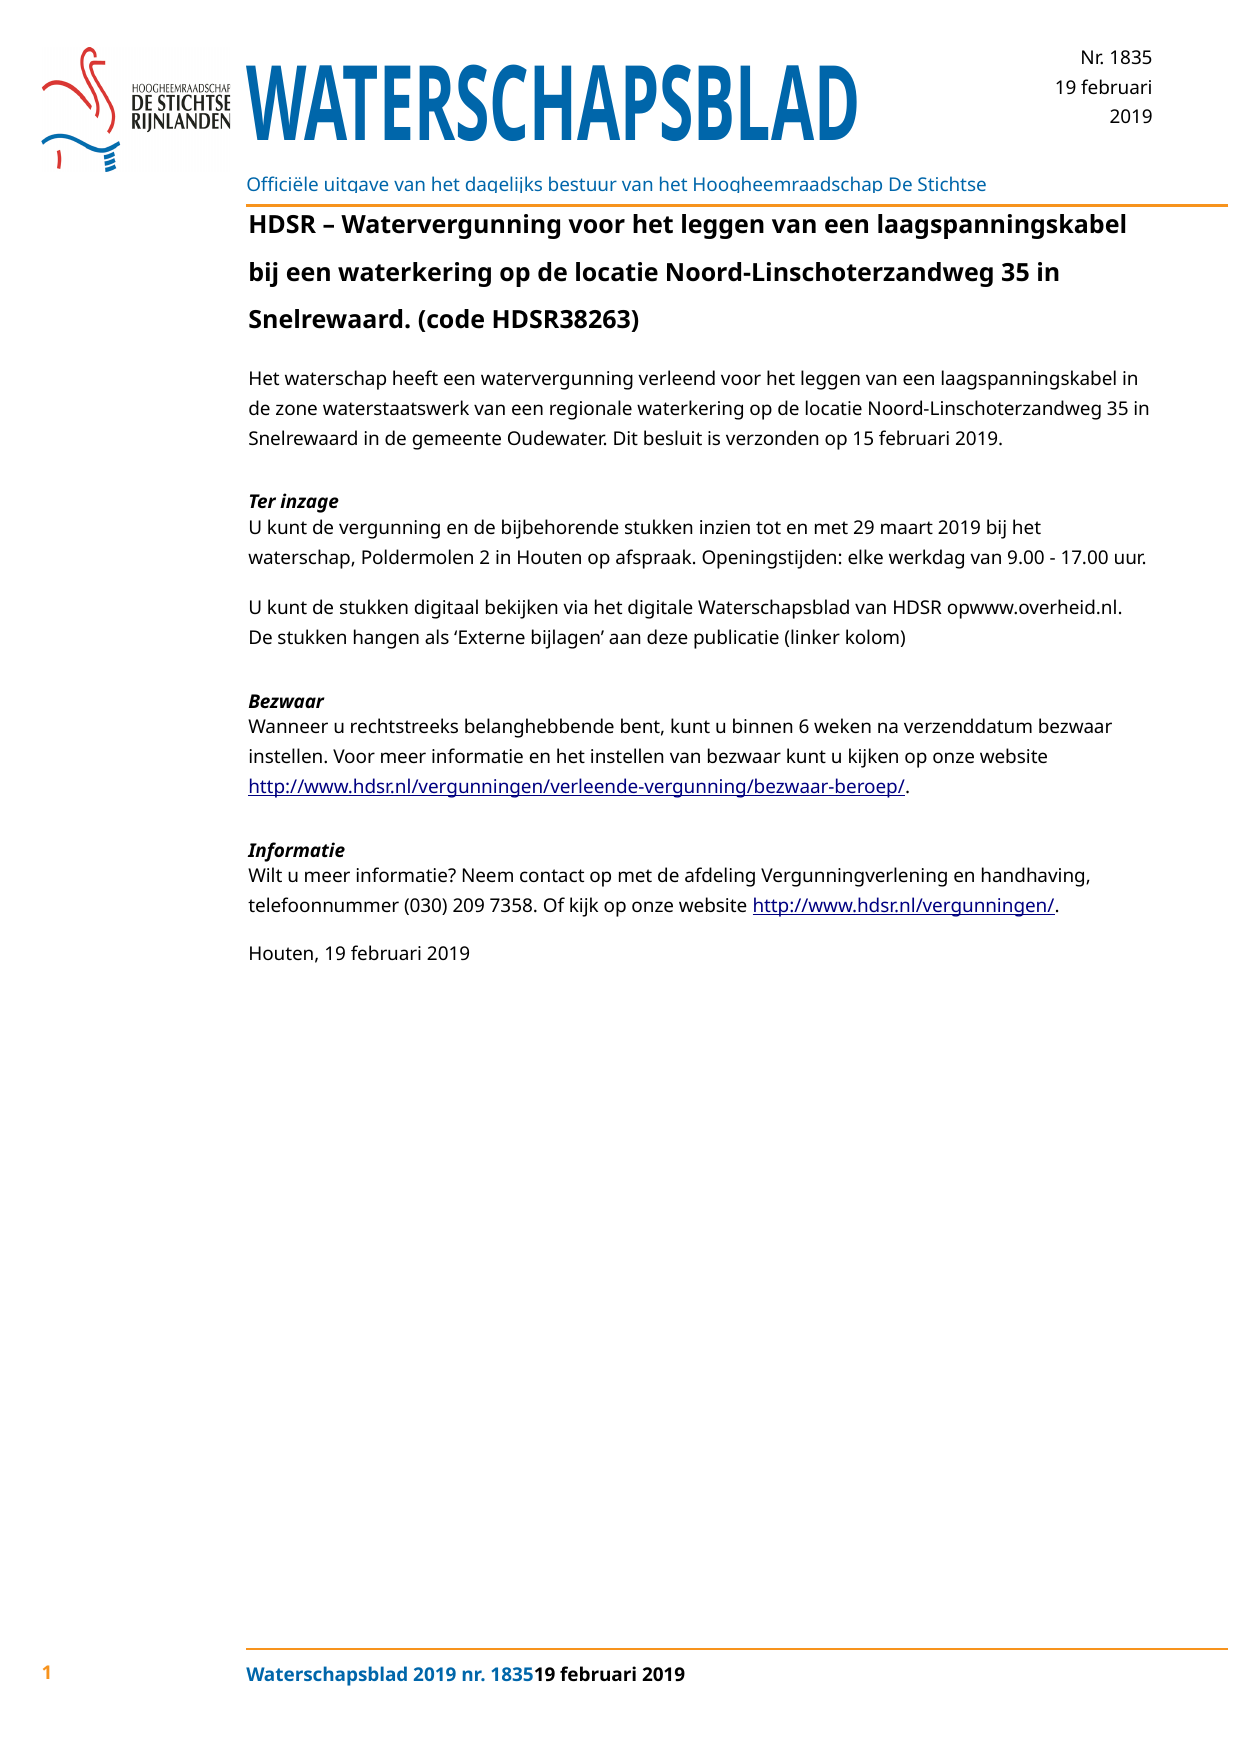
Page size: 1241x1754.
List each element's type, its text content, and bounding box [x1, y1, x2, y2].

text Informatie [248, 837, 1152, 862]
text Het waterschap heeft een watervergunning verleend voor het leggen van een laagspanningskabel in de zone waterstaatswerk van een regionale waterkering op de locatie Noord-Linschoterzandweg 35 in Snelrewaard in de gemeente Oudewater. Dit besluit is verzonden op 15 februari 2019. [248, 366, 1152, 450]
text Ter inzage [248, 489, 1152, 514]
text Houten, 19 februari 2019 [248, 940, 1152, 966]
picture [41, 47, 231, 172]
text Bezwaar [248, 688, 1152, 714]
text U kunt de stukken digitaal bekijken via het digitale Waterschapsblad van HDSR opwww.overheid.nl. De stukken hangen als ‘Externe bijlagen’ aan deze publicatie (linker kolom) [248, 594, 1152, 650]
text U kunt de vergunning en de bijbehorende stukken inzien tot en met 29 maart 2019 bij het waterschap, Poldermolen 2 in Houten op afspraak. Openingstijden: elke werkdag van 9.00 - 17.00 uur. [248, 514, 1152, 570]
text Wanneer u rechtstreeks belanghebbende bent, kunt u binnen 6 weken na verzenddatum bezwaar instellen. Voor meer informatie en het instellen van bezwaar kunt u kijken op onze website http://www.hdsr.nl/vergunningen/verleende-vergunning/bezwaar-beroep/. [248, 714, 1152, 798]
text HDSR – Watervergunning voor het leggen van een laagspanningskabel bij een waterkering op de locatie Noord-Linschoterzandweg 35 in Snelrewaard. (code HDSR38263) [248, 207, 1152, 336]
text Wilt u meer informatie? Neem contact op met de afdeling Vergunningverlening en handhaving, telefoonnummer (030) 209 7358. Of kijk op onze website http://www.hdsr.nl/vergunningen/. [248, 862, 1152, 918]
